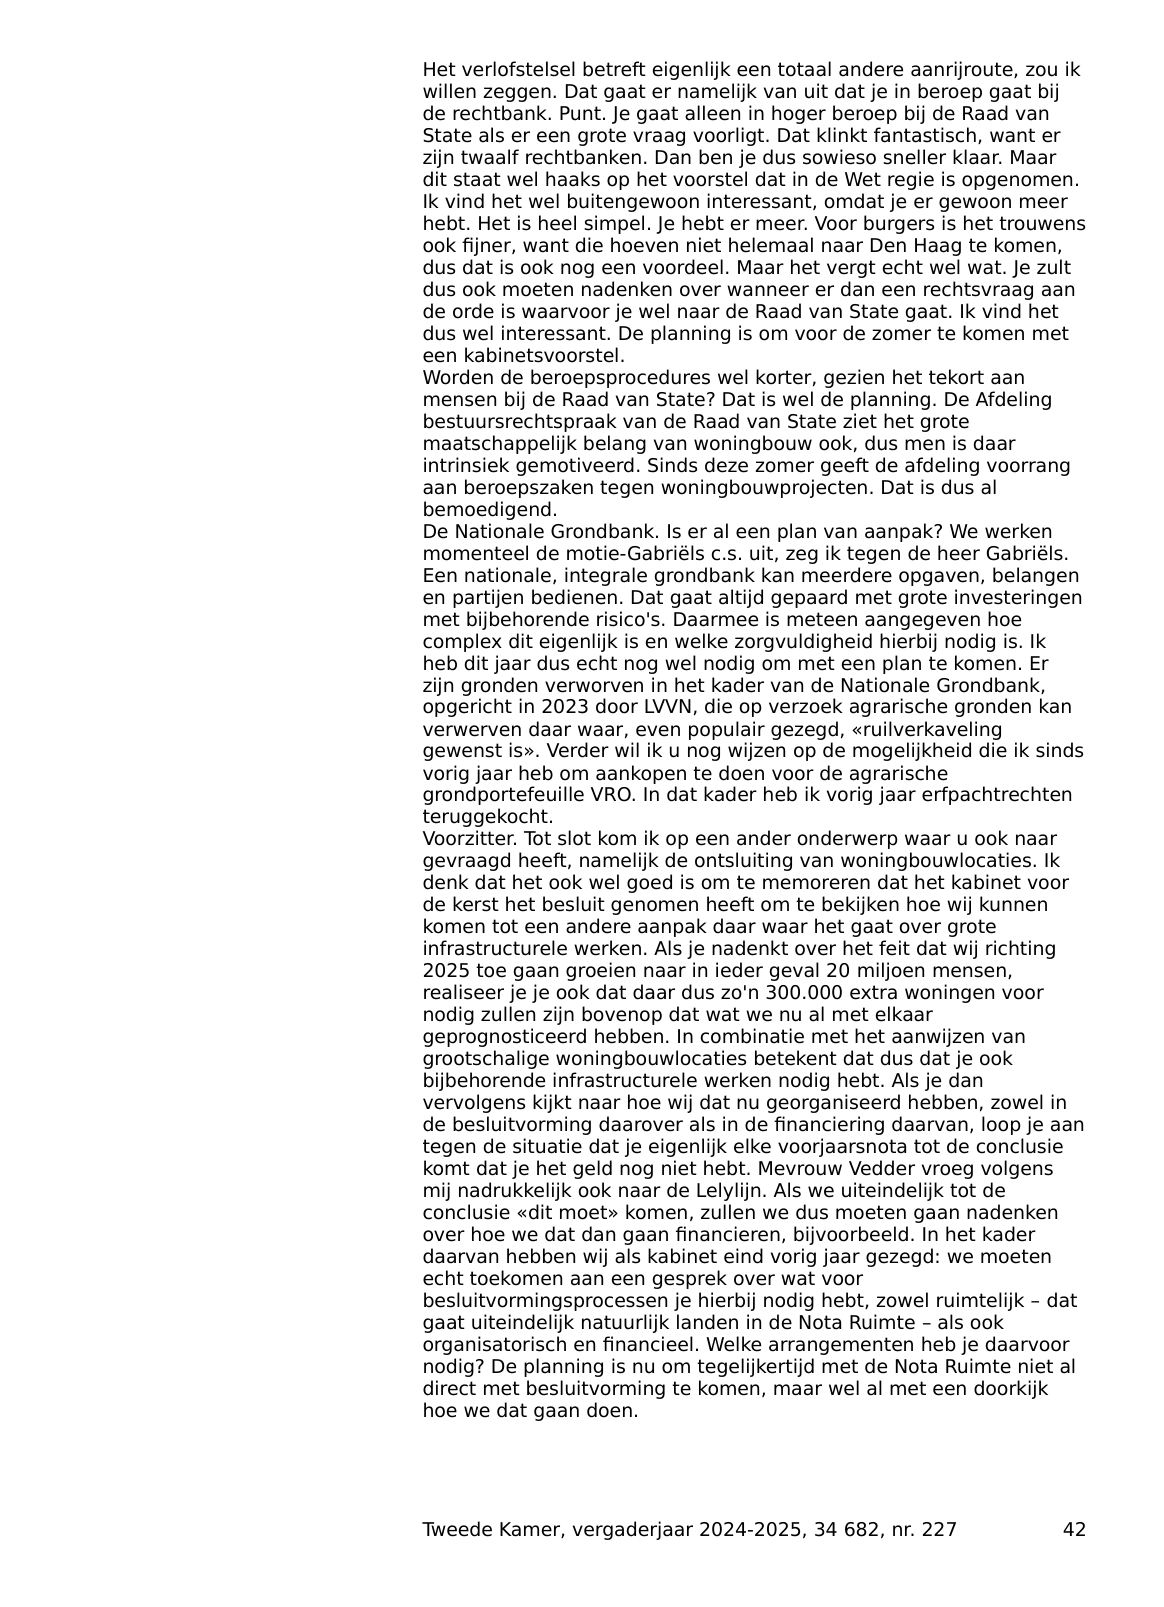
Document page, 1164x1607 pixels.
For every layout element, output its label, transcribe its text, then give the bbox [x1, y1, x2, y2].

text Het verlofstelsel betreft eigenlijk een totaal andere aanrijroute, zou ik willen zeggen. Dat gaat er namelijk van uit dat je in beroep gaat bij de rechtbank. Punt. Je gaat alleen in hoger beroep bij de Raad van State als er een grote vraag voorligt. Dat klinkt fantastisch, want er zijn twaalf rechtbanken. Dan ben je dus sowieso sneller klaar. Maar dit staat wel haaks op het voorstel dat in de Wet regie is opgenomen. Ik vind het wel buitengewoon interessant, omdat je er gewoon meer hebt. Het is heel simpel. Je hebt er meer. Voor burgers is het trouwens ook fijner, want die hoeven niet helemaal naar Den Haag te komen, dus dat is ook nog een voordeel. Maar het vergt echt wel wat. Je zult dus ook moeten nadenken over wanneer er dan een rechtsvraag aan de orde is waarvoor je wel naar de Raad van State gaat. Ik vind het dus wel interessant. De planning is om voor de zomer te komen met een kabinetsvoorstel. [422, 59, 1087, 367]
text Voorzitter. Tot slot kom ik op een ander onderwerp waar u ook naar gevraagd heeft, namelijk de ontsluiting van woningbouwlocaties. Ik denk dat het ook wel goed is om te memoreren dat het kabinet voor de kerst het besluit genomen heeft om te bekijken hoe wij kunnen komen tot een andere aanpak daar waar het gaat over grote infrastructurele werken. Als je nadenkt over het feit dat wij richting 2025 toe gaan groeien naar in ieder geval 20 miljoen mensen, realiseer je je ook dat daar dus zo'n 300.000 extra woningen voor nodig zullen zijn bovenop dat wat we nu al met elkaar geprognosticeerd hebben. In combinatie met het aanwijzen van grootschalige woningbouwlocaties betekent dat dus dat je ook bijbehorende infrastructurele werken nodig hebt. Als je dan vervolgens kijkt naar hoe wij dat nu georganiseerd hebben, zowel in de besluitvorming daarover als in de financiering daarvan, loop je aan tegen de situatie dat je eigenlijk elke voorjaarsnota tot de conclusie komt dat je het geld nog niet hebt. Mevrouw Vedder vroeg volgens mij nadrukkelijk ook naar de Lelylijn. Als we uiteindelijk tot de conclusie «dit moet» komen, zullen we dus moeten gaan nadenken over hoe we dat dan gaan financieren, bijvoorbeeld. In het kader daarvan hebben wij als kabinet eind vorig jaar gezegd: we moeten echt toekomen aan een gesprek over wat voor besluitvormingsprocessen je hierbij nodig hebt, zowel ruimtelijk – dat gaat uiteindelijk natuurlijk landen in de Nota Ruimte – als ook organisatorisch en financieel. Welke arrangementen heb je daarvoor nodig? De planning is nu om tegelijkertijd met de Nota Ruimte niet al direct met besluitvorming te komen, maar wel al met een doorkijk hoe we dat gaan doen. [422, 828, 1087, 1422]
text Worden de beroepsprocedures wel korter, gezien het tekort aan mensen bij de Raad van State? Dat is wel de planning. De Afdeling bestuursrechtspraak van de Raad van State ziet het grote maatschappelijk belang van woningbouw ook, dus men is daar intrinsiek gemotiveerd. Sinds deze zomer geeft de afdeling voorrang aan beroepszaken tegen woningbouwprojecten. Dat is dus al bemoedigend. [422, 367, 1087, 521]
text De Nationale Grondbank. Is er al een plan van aanpak? We werken momenteel de motie-Gabriëls c.s. uit, zeg ik tegen de heer Gabriëls. Een nationale, integrale grondbank kan meerdere opgaven, belangen en partijen bedienen. Dat gaat altijd gepaard met grote investeringen met bijbehorende risico's. Daarmee is meteen aangegeven hoe complex dit eigenlijk is en welke zorgvuldigheid hierbij nodig is. Ik heb dit jaar dus echt nog wel nodig om met een plan te komen. Er zijn gronden verworven in het kader van de Nationale Grondbank, opgericht in 2023 door LVVN, die op verzoek agrarische gronden kan verwerven daar waar, even populair gezegd, «ruilverkaveling gewenst is». Verder wil ik u nog wijzen op de mogelijkheid die ik sinds vorig jaar heb om aankopen te doen voor de agrarische grondportefeuille VRO. In dat kader heb ik vorig jaar erfpachtrechten teruggekocht. [422, 521, 1087, 828]
